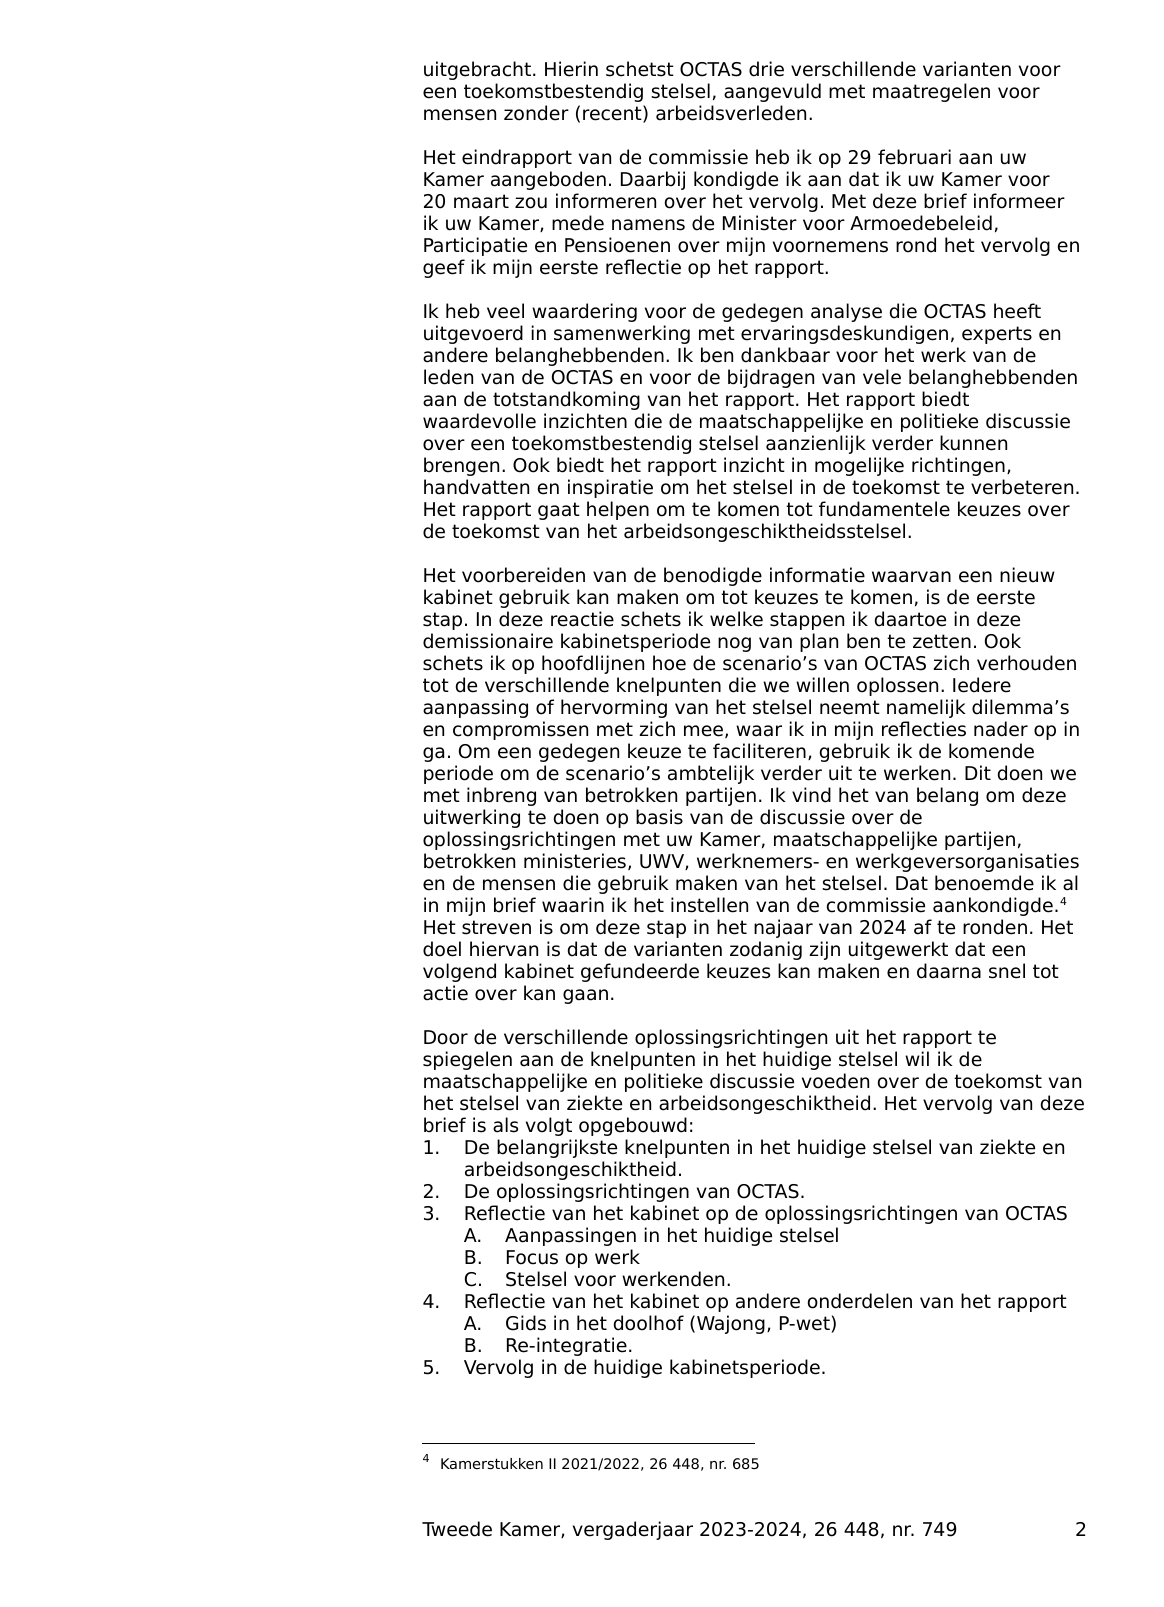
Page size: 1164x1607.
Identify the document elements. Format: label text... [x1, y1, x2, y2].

text B. Re-integratie. [464, 1335, 1087, 1357]
text Het voorbereiden van de benodigde informatie waarvan een nieuw kabinet gebruik kan maken om tot keuzes te komen, is de eerste stap. In deze reactie schets ik welke stappen ik daartoe in deze demissionaire kabinetsperiode nog van plan ben te zetten. Ook schets ik op hoofdlijnen hoe de scenario’s van OCTAS zich verhouden tot de verschillende knelpunten die we willen oplossen. Iedere aanpassing of hervorming van het stelsel neemt namelijk dilemma’s en compromissen met zich mee, waar ik in mijn reflecties nader op in ga. Om een gedegen keuze te faciliteren, gebruik ik de komende periode om de scenario’s ambtelijk verder uit te werken. Dit doen we met inbreng van betrokken partijen. Ik vind het van belang om deze uitwerking te doen op basis van de discussie over de oplossingsrichtingen met uw Kamer, maatschappelijke partijen, betrokken ministeries, UWV, werknemers- en werkgeversorganisaties en de mensen die gebruik maken van het stelsel. Dat benoemde ik al in mijn brief waarin ik het instellen van de commissie aankondigde. Het streven is om deze stap in het najaar van 2024 af te ronden. Het doel hiervan is dat de varianten zodanig zijn uitgewerkt dat een volgend kabinet gefundeerde keuzes kan maken en daarna snel tot actie over kan gaan. [422, 565, 1087, 1005]
text 5. Vervolg in de huidige kabinetsperiode. [422, 1357, 1087, 1379]
text 3. Reflectie van het kabinet op de oplossingsrichtingen van OCTAS [422, 1203, 1087, 1225]
text Het eindrapport van de commissie heb ik op 29 februari aan uw Kamer aangeboden. Daarbij kondigde ik aan dat ik uw Kamer voor 20 maart zou informeren over het vervolg. Met deze brief informeer ik uw Kamer, mede namens de Minister voor Armoedebeleid, Participatie en Pensioenen over mijn voornemens rond het vervolg en geef ik mijn eerste reflectie op het rapport. [422, 147, 1087, 279]
text A. Gids in het doolhof (Wajong, P-wet) [464, 1313, 1087, 1335]
text 1. De belangrijkste knelpunten in het huidige stelsel van ziekte en arbeidsongeschiktheid. [422, 1137, 1087, 1181]
text 2. De oplossingsrichtingen van OCTAS. [422, 1181, 1087, 1203]
text C. Stelsel voor werkenden. [464, 1269, 1087, 1291]
text Ik heb veel waardering voor de gedegen analyse die OCTAS heeft uitgevoerd in samenwerking met ervaringsdeskundigen, experts en andere belanghebbenden. Ik ben dankbaar voor het werk van de leden van de OCTAS en voor de bijdragen van vele belanghebbenden aan de totstandkoming van het rapport. Het rapport biedt waardevolle inzichten die de maatschappelijke en politieke discussie over een toekomstbestendig stelsel aanzienlijk verder kunnen brengen. Ook biedt het rapport inzicht in mogelijke richtingen, handvatten en inspiratie om het stelsel in de toekomst te verbeteren. Het rapport gaat helpen om te komen tot fundamentele keuzes over de toekomst van het arbeidsongeschiktheidsstelsel. [422, 301, 1087, 543]
text B. Focus op werk [464, 1247, 1087, 1269]
text A. Aanpassingen in het huidige stelsel [464, 1225, 1087, 1247]
text uitgebracht. Hierin schetst OCTAS drie verschillende varianten voor een toekomstbestendig stelsel, aangevuld met maatregelen voor mensen zonder (recent) arbeidsverleden. [422, 59, 1087, 125]
text Kamerstukken II 2021/2022, 26 448, nr. 685 [422, 1452, 1087, 1474]
text 4. Reflectie van het kabinet op andere onderdelen van het rapport [422, 1291, 1087, 1313]
text Door de verschillende oplossingsrichtingen uit het rapport te spiegelen aan de knelpunten in het huidige stelsel wil ik de maatschappelijke en politieke discussie voeden over de toekomst van het stelsel van ziekte en arbeidsongeschiktheid. Het vervolg van deze brief is als volgt opgebouwd: [422, 1027, 1087, 1137]
